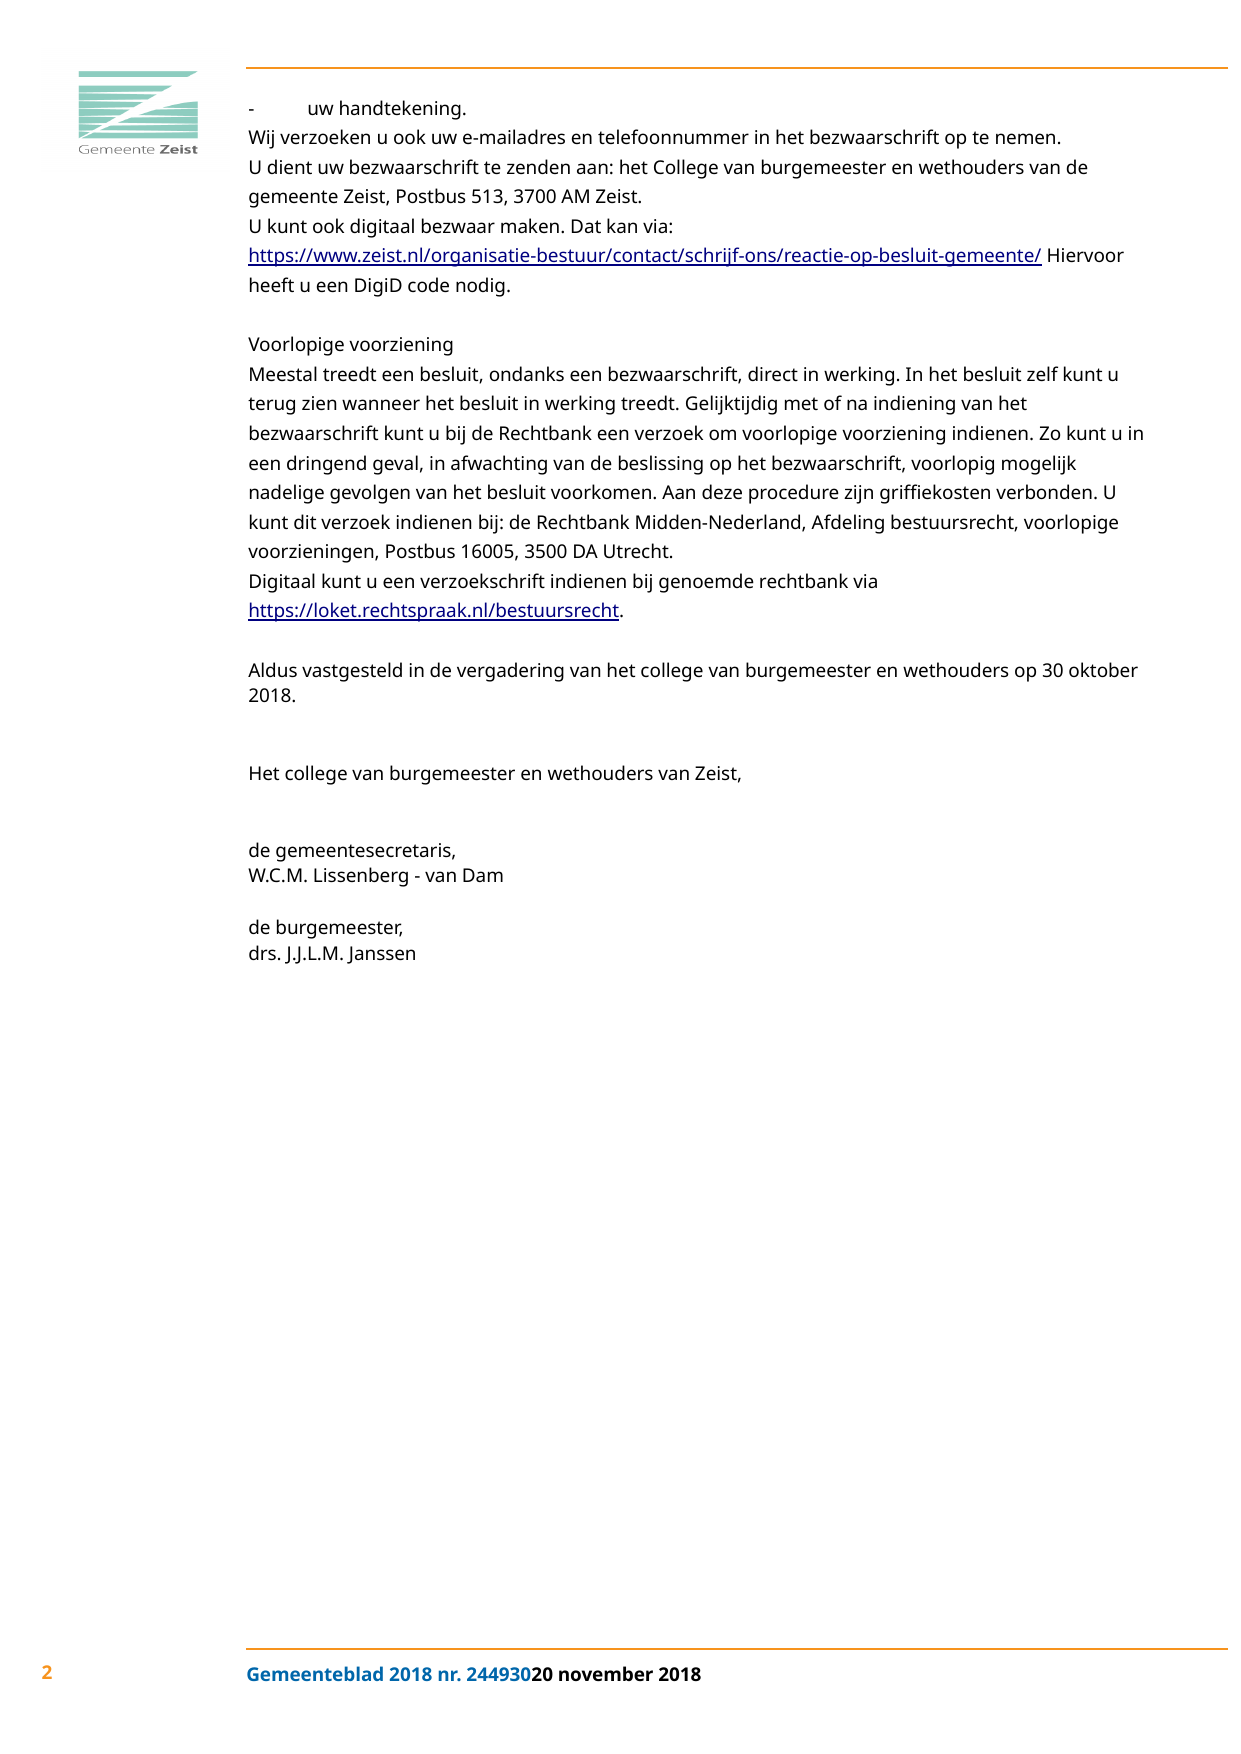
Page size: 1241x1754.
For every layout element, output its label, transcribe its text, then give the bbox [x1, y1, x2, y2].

text U kunt ook digitaal bezwaar maken. Dat kan via: https://www.zeist.nl/organisatie-bestuur/contact/schrijf-ons/reactie-op-besluit-gemeente/ Hiervoor heeft u een DigiD code nodig. [248, 213, 1152, 298]
text de burgemeester, [248, 914, 1152, 940]
list uw handtekening. [248, 95, 1152, 121]
text U dient uw bezwaarschrift te zenden aan: het College van burgemeester en wethouders van de gemeente Zeist, Postbus 513, 3700 AM Zeist. [248, 154, 1152, 209]
text Het college van burgemeester en wethouders van Zeist, [248, 760, 1152, 786]
text drs. J.J.L.M. Janssen [248, 940, 1152, 966]
text W.C.M. Lissenberg - van Dam [248, 863, 1152, 888]
text Voorlopige voorziening [248, 331, 1152, 357]
text Aldus vastgesteld in de vergadering van het college van burgemeester en wethouders op 30 oktober 2018. [248, 657, 1152, 708]
text Digitaal kunt u een verzoekschrift indienen bij genoemde rechtbank via https://loket.rechtspraak.nl/bestuursrecht. [248, 568, 1152, 623]
picture [41, 47, 231, 172]
text Wij verzoeken u ook uw e-mailadres en telefoonnummer in het bezwaarschrift op te nemen. [248, 124, 1152, 150]
text Meestal treedt een besluit, ondanks een bezwaarschrift, direct in werking. In het besluit zelf kunt u terug zien wanneer het besluit in werking treedt. Gelijktijdig met of na indiening van het bezwaarschrift kunt u bij de Rechtbank een verzoek om voorlopige voorziening indienen. Zo kunt u in een dringend geval, in afwachting van de beslissing op het bezwaarschrift, voorlopig mogelijk nadelige gevolgen van het besluit voorkomen. Aan deze procedure zijn griffiekosten verbonden. U kunt dit verzoek indienen bij: de Rechtbank Midden-Nederland, Afdeling bestuursrecht, voorlopige voorzieningen, Postbus 16005, 3500 DA Utrecht. [248, 361, 1152, 564]
text de gemeentesecretaris, [248, 837, 1152, 863]
